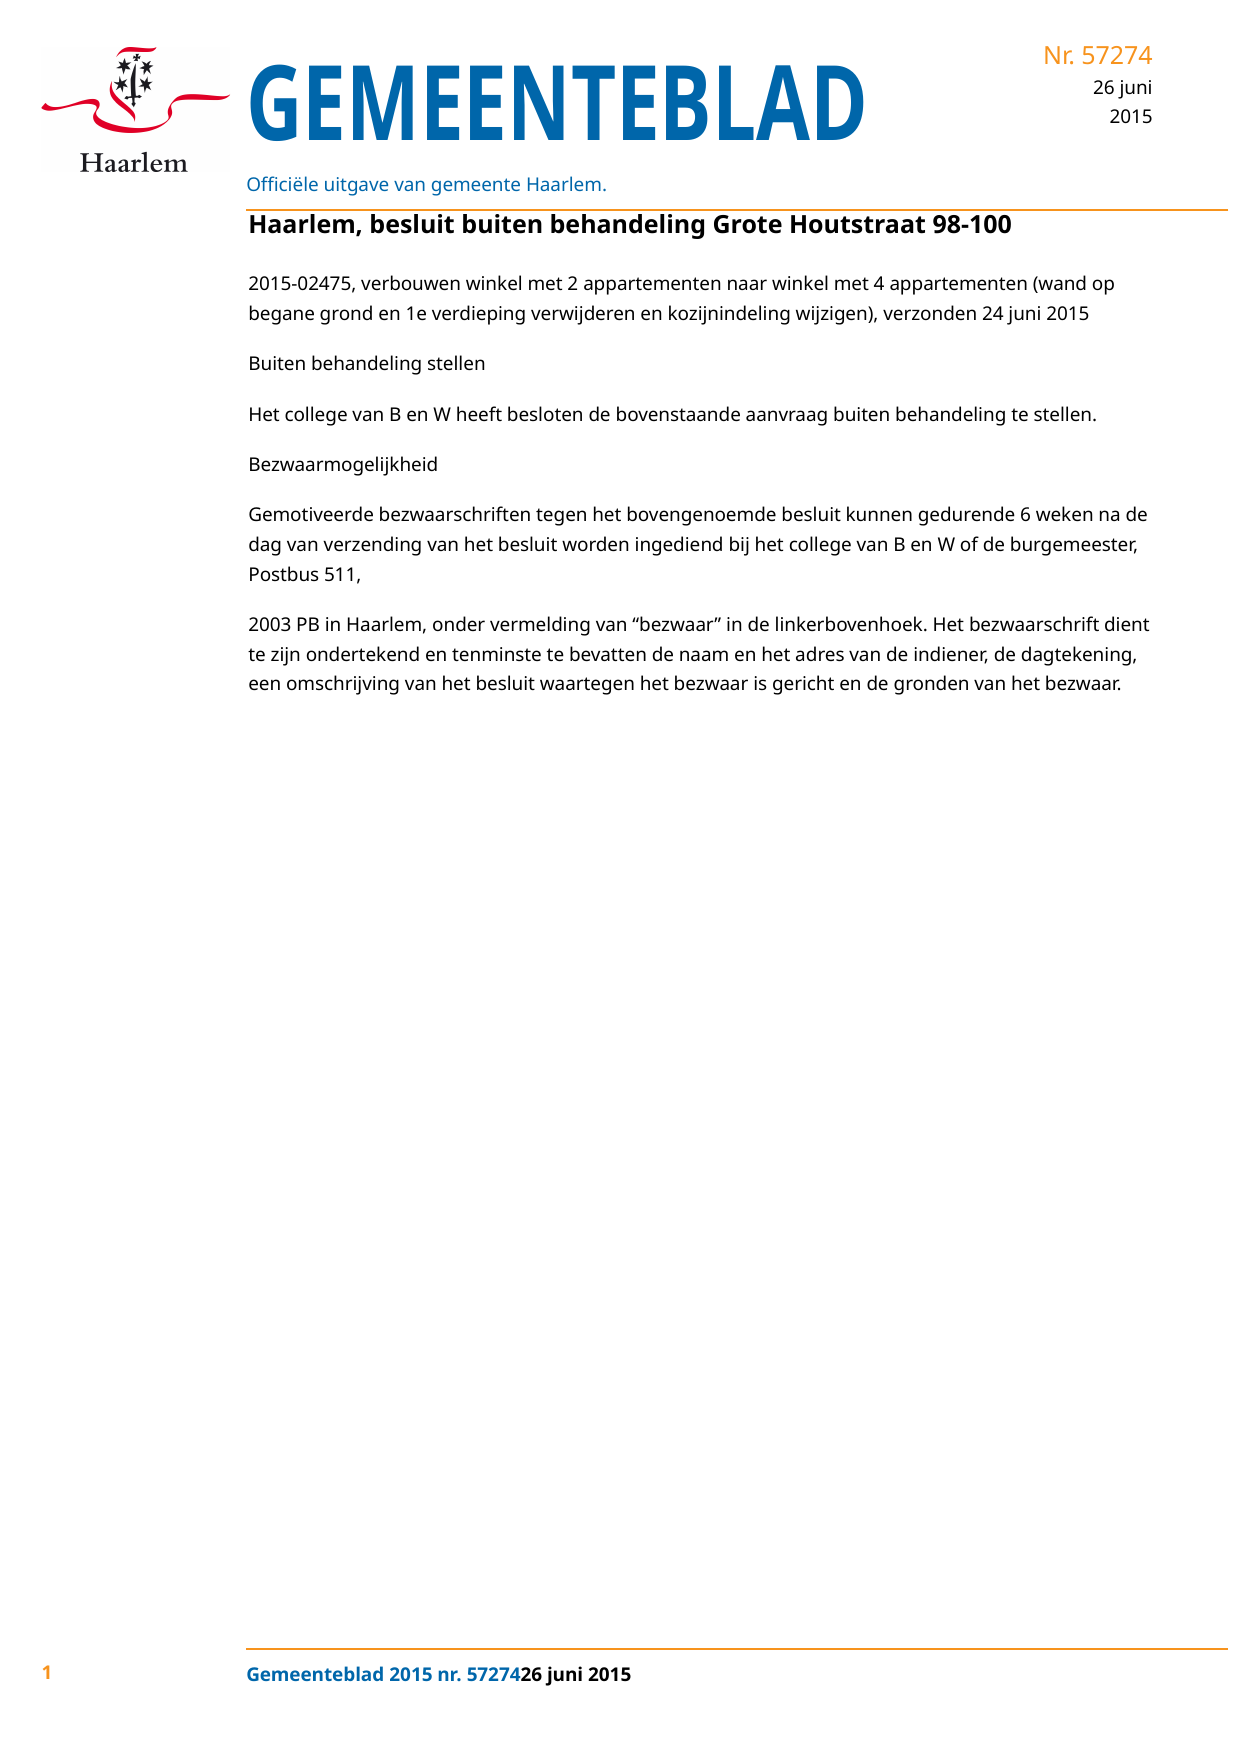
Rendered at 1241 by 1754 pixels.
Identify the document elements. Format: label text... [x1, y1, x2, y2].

text 2015-02475, verbouwen winkel met 2 appartementen naar winkel met 4 appartementen (wand op begane grond en 1e verdieping verwijderen en kozijnindeling wijzigen), verzonden 24 juni 2015 [248, 270, 1152, 326]
picture [41, 47, 231, 172]
text Haarlem, besluit buiten behandeling Grote Houtstraat 98-100 [248, 211, 1152, 241]
text Gemotiveerde bezwaarschriften tegen het bovengenoemde besluit kunnen gedurende 6 weken na de dag van verzending van het besluit worden ingediend bij het college van B en W of de burgemeester, Postbus 511, [248, 502, 1152, 586]
text 2003 PB in Haarlem, onder vermelding van “bezwaar” in de linkerbovenhoek. Het bezwaarschrift dient te zijn ondertekend en tenminste te bevatten de naam en het adres van de indiener, de dagtekening, een omschrijving van het besluit waartegen het bezwaar is gericht en de gronden van het bezwaar. [248, 611, 1152, 696]
text Buiten behandeling stellen [248, 350, 1152, 376]
text Bezwaarmogelijkheid [248, 451, 1152, 477]
text Het college van B en W heeft besloten de bovenstaande aanvraag buiten behandeling te stellen. [248, 401, 1152, 426]
